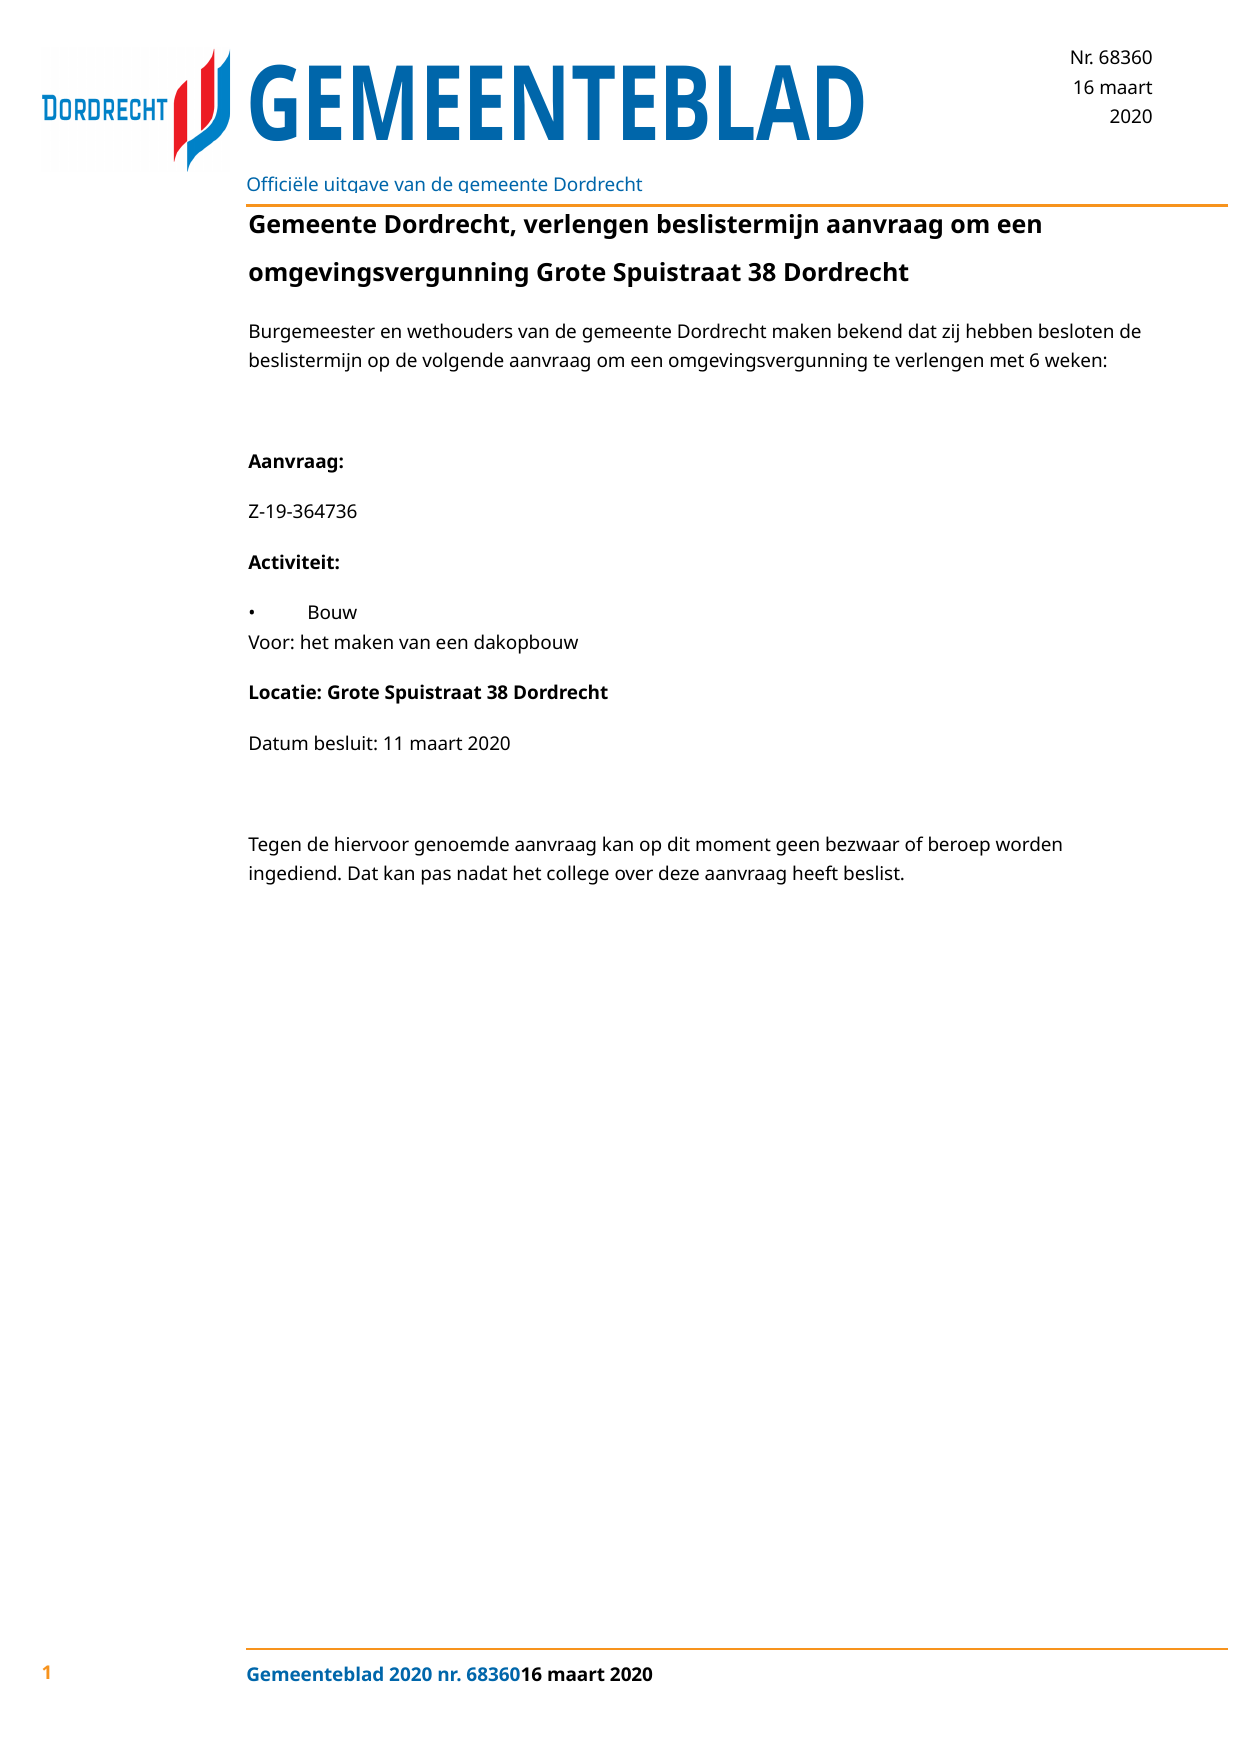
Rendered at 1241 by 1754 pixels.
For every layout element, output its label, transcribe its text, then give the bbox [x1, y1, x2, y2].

text Aanvraag: [248, 448, 1152, 474]
text Z-19-364736 [248, 499, 1152, 524]
list Bouw [248, 599, 1152, 625]
text Gemeente Dordrecht, verlengen beslistermijn aanvraag om een omgevingsvergunning Grote Spuistraat 38 Dordrecht [248, 207, 1152, 288]
text Datum besluit: 11 maart 2020 [248, 730, 1152, 756]
text Voor: het maken van een dakopbouw [248, 629, 1152, 655]
text Tegen de hiervoor genoemde aanvraag kan op dit moment geen bezwaar of beroep worden ingediend. Dat kan pas nadat het college over deze aanvraag heeft beslist. [248, 831, 1152, 886]
text Activiteit: [248, 549, 1152, 575]
text Burgemeester en wethouders van de gemeente Dordrecht maken bekend dat zij hebben besloten de beslistermijn op de volgende aanvraag om een omgevingsvergunning te verlengen met 6 weken: [248, 318, 1152, 373]
picture [41, 47, 231, 172]
text Locatie: Grote Spuistraat 38 Dordrecht [248, 679, 1152, 705]
